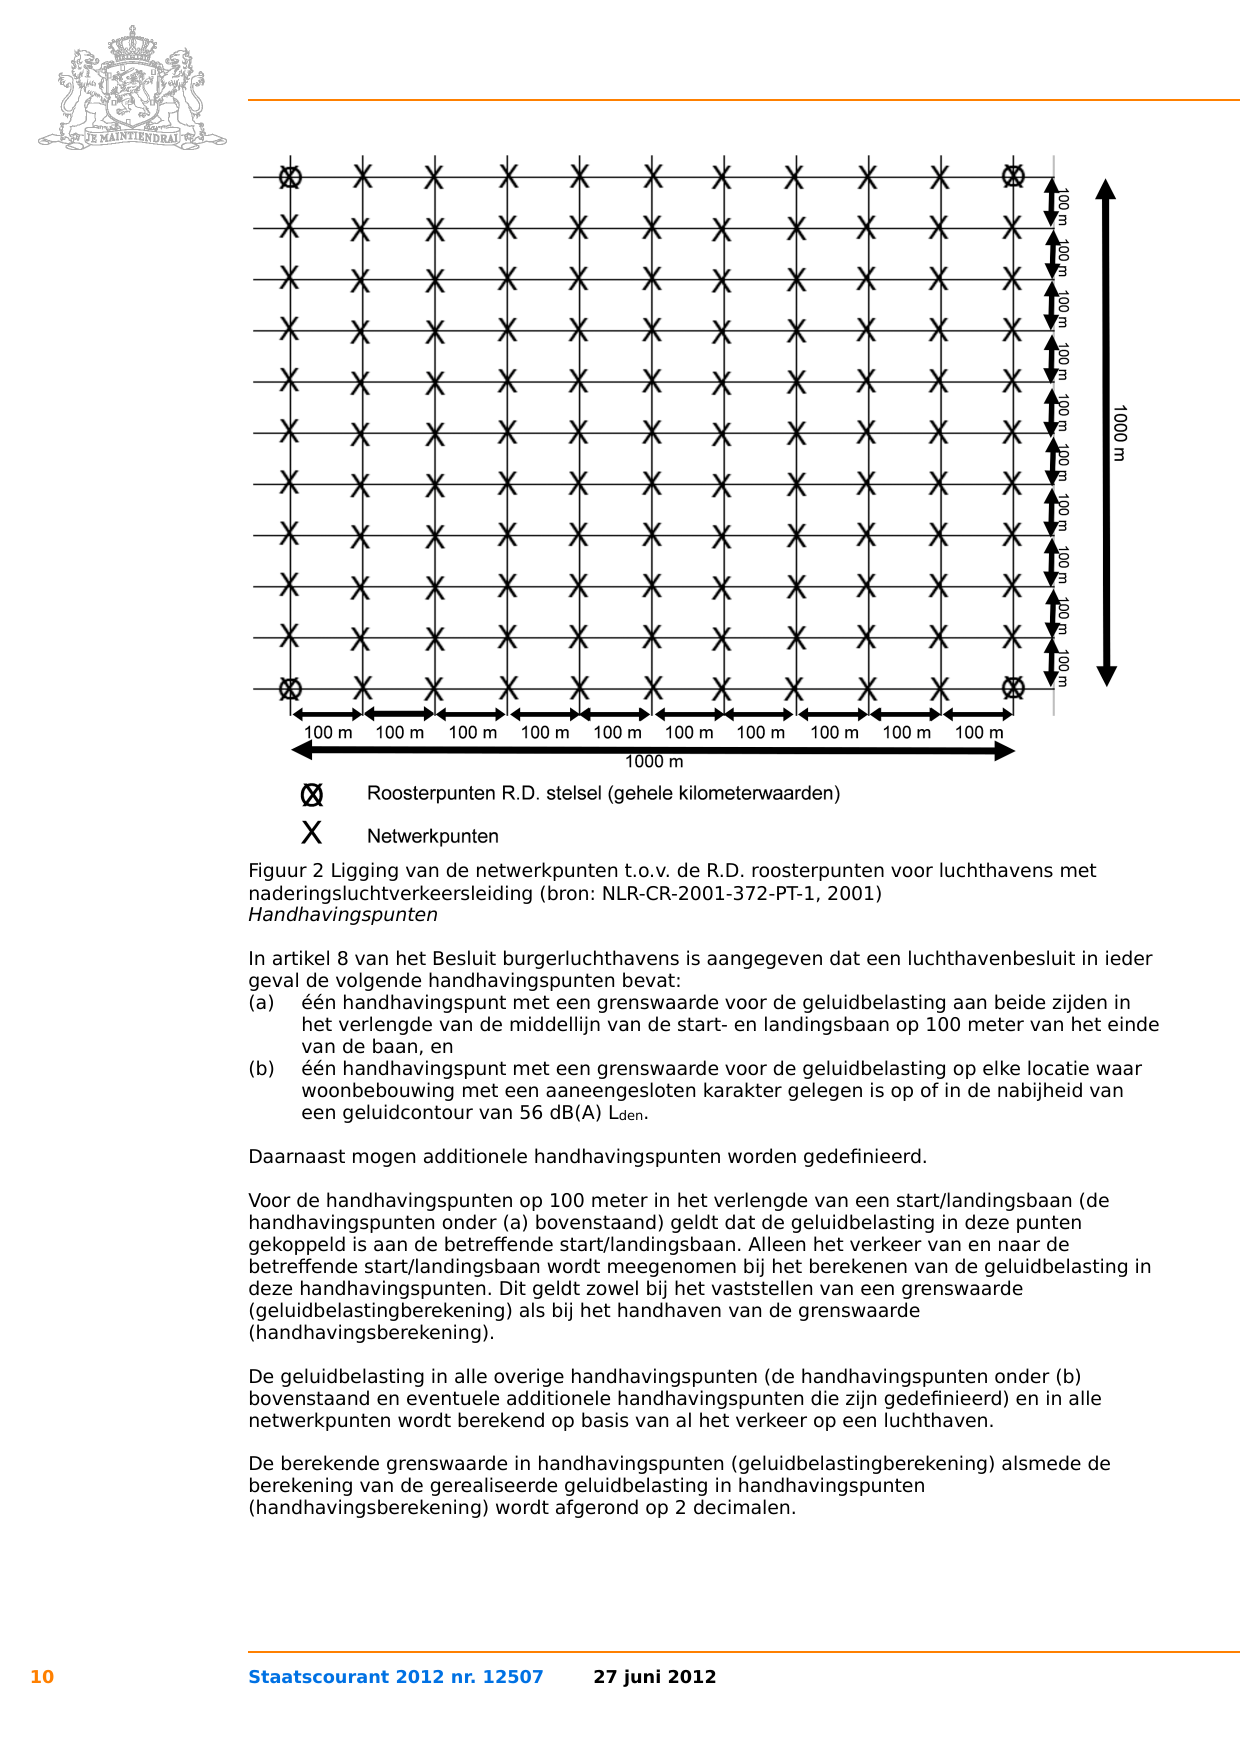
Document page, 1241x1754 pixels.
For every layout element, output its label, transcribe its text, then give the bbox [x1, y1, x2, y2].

text (a) één handhavingspunt met een grenswaarde voor de geluidbelasting aan beide zijden in het verlengde van de middellijn van de start- en landingsbaan op 100 meter van het einde van de baan, en [248, 992, 1163, 1058]
subtitle Handhavingspunten [248, 892, 1163, 926]
picture [248, 151, 1134, 849]
text Daarnaast mogen additionele handhavingspunten worden gedefinieerd. [248, 1146, 1163, 1168]
text De geluidbelasting in alle overige handhavingspunten (de handhavingspunten onder (b) bovenstaand en eventuele additionele handhavingspunten die zijn gedefinieerd) en in alle netwerkpunten wordt berekend op basis van al het verkeer op een luchthaven. [248, 1366, 1163, 1431]
picture [38, 25, 227, 150]
text Figuur 2 Ligging van de netwerkpunten t.o.v. de R.D. roosterpunten voor luchthavens met naderingsluchtverkeersleiding (bron: NLR-CR-2001-372-PT-1, 2001) [248, 860, 1134, 904]
text De berekende grenswaarde in handhavingspunten (geluidbelastingberekening) alsmede de berekening van de gerealiseerde geluidbelasting in handhavingspunten (handhavingsberekening) wordt afgerond op 2 decimalen. [248, 1453, 1163, 1519]
text Voor de handhavingspunten op 100 meter in het verlengde van een start/landingsbaan (de handhavingspunten onder (a) bovenstaand) geldt dat de geluidbelasting in deze punten gekoppeld is aan de betreffende start/landingsbaan. Alleen het verkeer van en naar de betreffende start/landingsbaan wordt meegenomen bij het berekenen van de geluidbelasting in deze handhavingspunten. Dit geldt zowel bij het vaststellen van een grenswaarde (geluidbelastingberekening) als bij het handhaven van de grenswaarde (handhavingsberekening). [248, 1190, 1163, 1344]
text In artikel 8 van het Besluit burgerluchthavens is aangegeven dat een luchthavenbesluit in ieder geval de volgende handhavingspunten bevat: [248, 948, 1163, 992]
text (b) één handhavingspunt met een grenswaarde voor de geluidbelasting op elke locatie waar woonbebouwing met een aaneengesloten karakter gelegen is op of in de nabijheid van een geluidcontour van 56 dB(A) Lden. [248, 1058, 1163, 1124]
